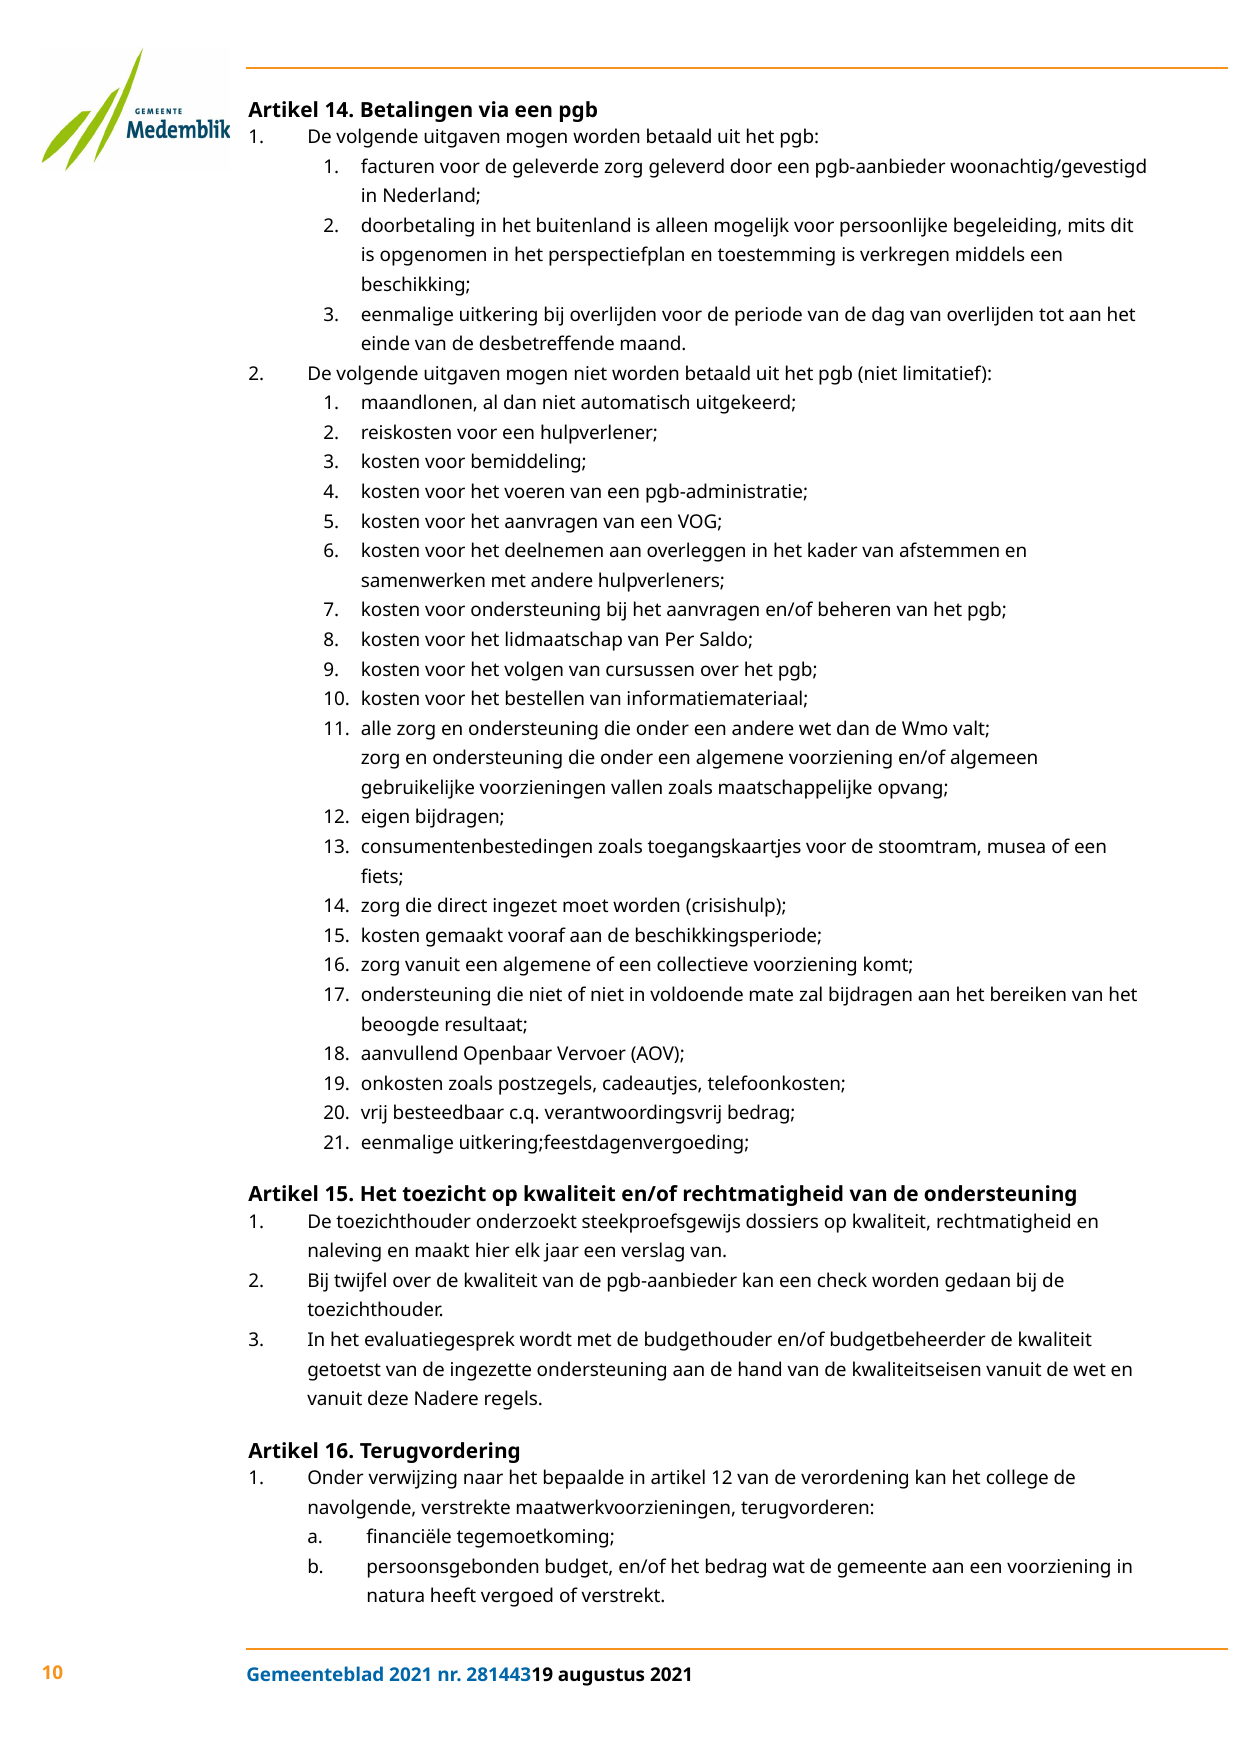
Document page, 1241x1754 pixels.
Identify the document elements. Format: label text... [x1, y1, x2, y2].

list kosten voor ondersteuning bij het aanvragen en/of beheren van het pgb; [323, 597, 1152, 622]
list alle zorg en ondersteuning die onder een andere wet dan de Wmo valt; [323, 715, 1152, 741]
list kosten voor het voeren van een pgb-administratie; [323, 478, 1152, 504]
list persoonsgebonden budget, en/of het bedrag wat de gemeente aan een voorziening in natura heeft vergoed of verstrekt. [307, 1553, 1152, 1608]
list kosten voor bemiddeling; [323, 449, 1152, 474]
list kosten voor het lidmaatschap van Per Saldo; [323, 626, 1152, 652]
list doorbetaling in het buitenland is alleen mogelijk voor persoonlijke begeleiding, mits dit is opgenomen in het perspectiefplan en toestemming is verkregen middels een beschikking; [323, 212, 1152, 297]
list zorg die direct ingezet moet worden (crisishulp); [323, 892, 1152, 918]
list De toezichthouder onderzoekt steekproefsgewijs dossiers op kwaliteit, rechtmatigheid en naleving en maakt hier elk jaar een verslag van. [248, 1208, 1152, 1263]
list onkosten zoals postzegels, cadeautjes, telefoonkosten; [323, 1070, 1152, 1096]
list kosten gemaakt vooraf aan de beschikkingsperiode; [323, 922, 1152, 948]
list financiële tegemoetkoming; [307, 1523, 1152, 1549]
list De volgende uitgaven mogen niet worden betaald uit het pgb (niet limitatief): [248, 360, 1152, 386]
list zorg en ondersteuning die onder een algemene voorziening en/of algemeen gebruikelijke voorzieningen vallen zoals maatschappelijke opvang; [323, 744, 1152, 800]
list facturen voor de geleverde zorg geleverd door een pgb-aanbieder woonachtig/gevestigd in Nederland; [323, 153, 1152, 208]
text Artikel 16. Terugvordering [248, 1436, 1152, 1464]
list kosten voor het bestellen van informatiemateriaal; [323, 685, 1152, 711]
list kosten voor het deelnemen aan overleggen in het kader van afstemmen en samenwerken met andere hulpverleners; [323, 537, 1152, 593]
list De volgende uitgaven mogen worden betaald uit het pgb: [248, 123, 1152, 149]
text Artikel 14. Betalingen via een pgb [248, 95, 1152, 123]
list zorg vanuit een algemene of een collectieve voorziening komt; [323, 952, 1152, 977]
list eenmalige uitkering;feestdagenvergoeding; [323, 1129, 1152, 1155]
text Artikel 15. Het toezicht op kwaliteit en/of rechtmatigheid van de ondersteuning [248, 1179, 1152, 1208]
list Onder verwijzing naar het bepaalde in artikel 12 van de verordening kan het college de navolgende, verstrekte maatwerkvoorzieningen, terugvorderen: [248, 1464, 1152, 1519]
list aanvullend Openbaar Vervoer (AOV); [323, 1040, 1152, 1066]
list ondersteuning die niet of niet in voldoende mate zal bijdragen aan het bereiken van het beoogde resultaat; [323, 981, 1152, 1036]
list eigen bijdragen; [323, 804, 1152, 829]
list kosten voor het volgen van cursussen over het pgb; [323, 656, 1152, 681]
list Bij twijfel over de kwaliteit van de pgb-aanbieder kan een check worden gedaan bij de toezichthouder. [248, 1267, 1152, 1322]
list eenmalige uitkering bij overlijden voor de periode van de dag van overlijden tot aan het einde van de desbetreffende maand. [323, 301, 1152, 356]
list reiskosten voor een hulpverlener; [323, 419, 1152, 445]
list maandlonen, al dan niet automatisch uitgekeerd; [323, 389, 1152, 415]
list vrij besteedbaar c.q. verantwoordingsvrij bedrag; [323, 1099, 1152, 1125]
list kosten voor het aanvragen van een VOG; [323, 508, 1152, 533]
list consumentenbestedingen zoals toegangskaartjes voor de stoomtram, musea of een fiets; [323, 833, 1152, 888]
picture [41, 47, 231, 172]
list In het evaluatiegesprek wordt met de budgethouder en/of budgetbeheerder de kwaliteit getoetst van de ingezette ondersteuning aan de hand van de kwaliteitseisen vanuit de wet en vanuit deze Nadere regels. [248, 1326, 1152, 1411]
